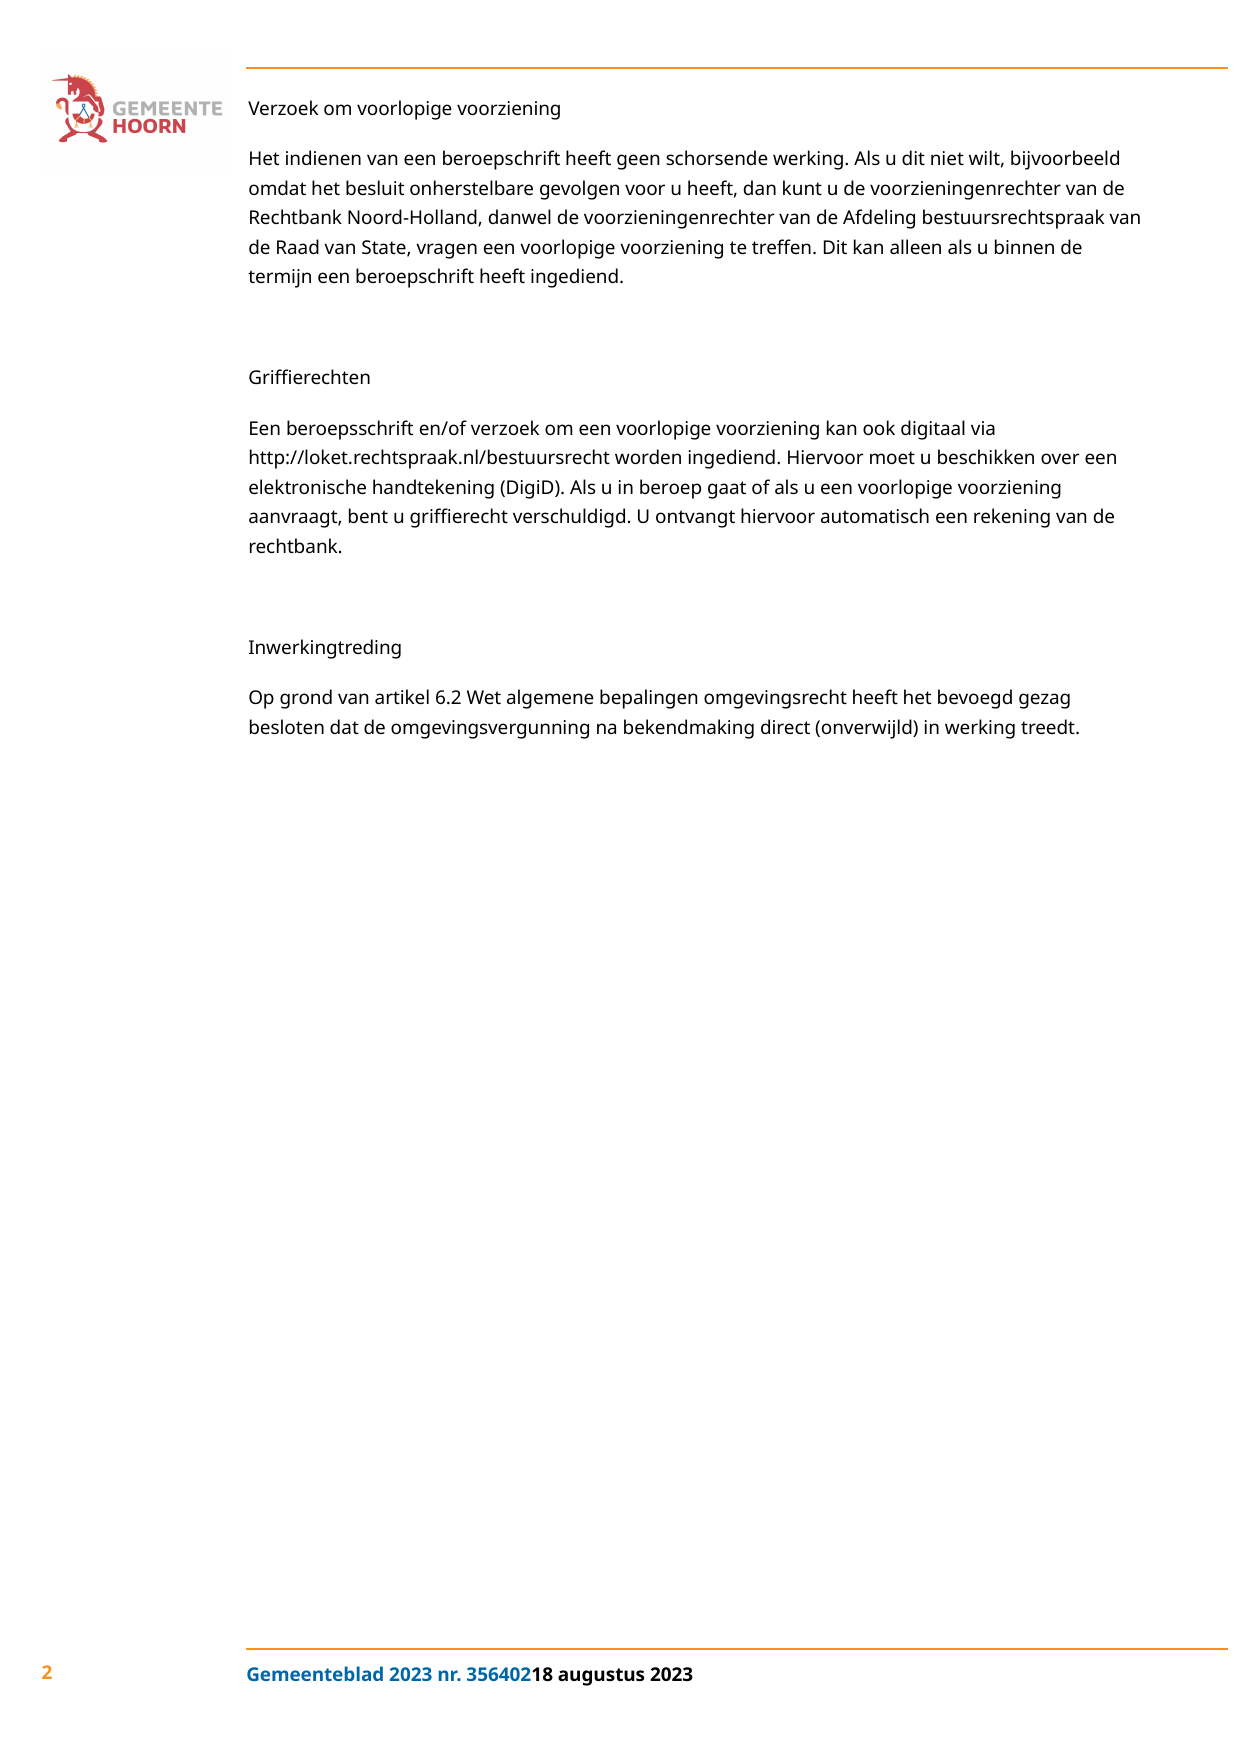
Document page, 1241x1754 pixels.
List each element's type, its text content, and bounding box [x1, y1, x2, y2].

text Een beroepsschrift en/of verzoek om een voorlopige voorziening kan ook digitaal via http://loket.rechtspraak.nl/bestuursrecht worden ingediend. Hiervoor moet u beschikken over een elektronische handtekening (DigiD). Als u in beroep gaat of als u een voorlopige voorziening aanvraagt, bent u griffierecht verschuldigd. U ontvangt hiervoor automatisch een rekening van de rechtbank. [248, 415, 1152, 559]
text Het indienen van een beroepschrift heeft geen schorsende werking. Als u dit niet wilt, bijvoorbeeld omdat het besluit onherstelbare gevolgen voor u heeft, dan kunt u de voorzieningenrechter van de Rechtbank Noord-Holland, danwel de voorzieningenrechter van de Afdeling bestuursrechtspraak van de Raad van State, vragen een voorlopige voorziening te treffen. Dit kan alleen als u binnen de termijn een beroepschrift heeft ingediend. [248, 145, 1152, 289]
text Griffierechten [248, 364, 1152, 390]
text Verzoek om voorlopige voorziening [248, 95, 1152, 121]
picture [41, 47, 231, 172]
text Op grond van artikel 6.2 Wet algemene bepalingen omgevingsrecht heeft het bevoegd gezag besloten dat de omgevingsvergunning na bekendmaking direct (onverwijld) in werking treedt. [248, 684, 1152, 740]
text Inwerkingtreding [248, 634, 1152, 660]
